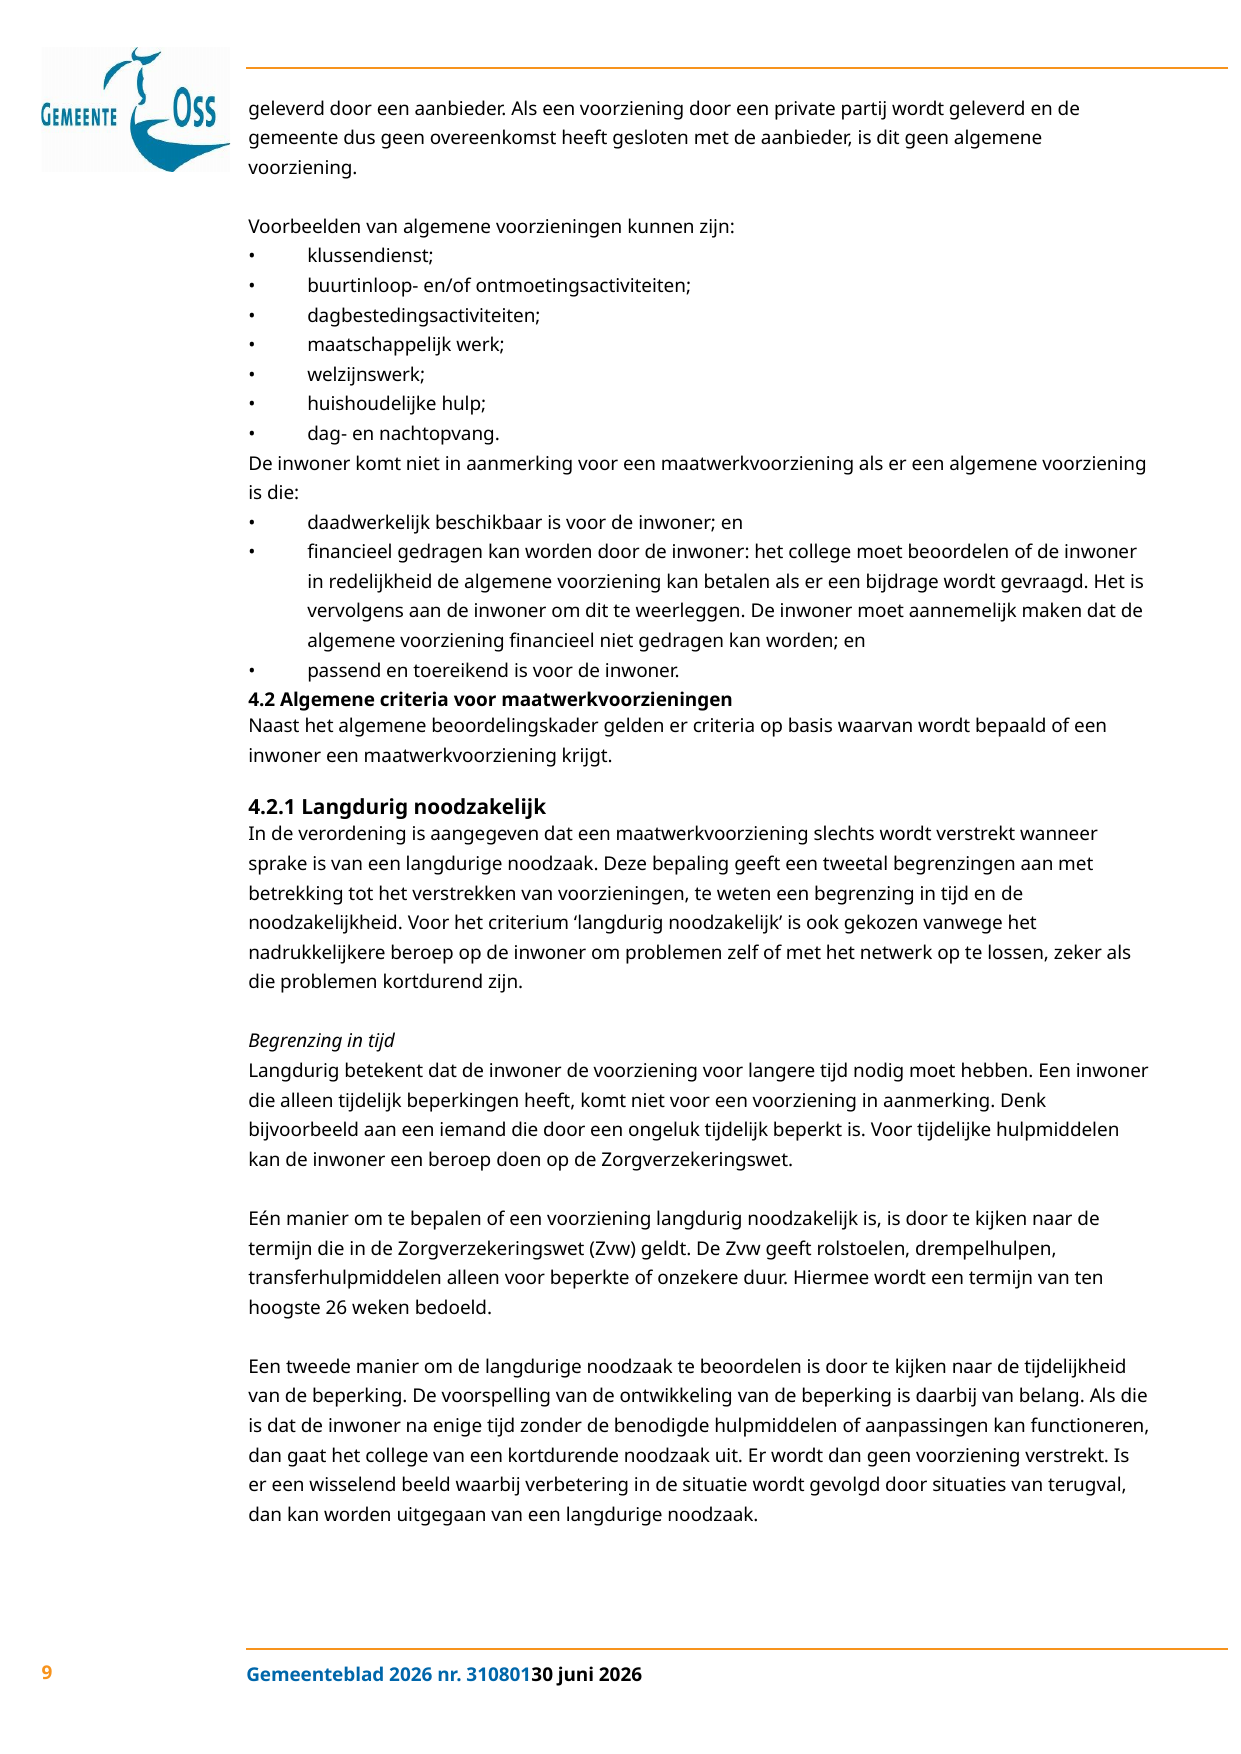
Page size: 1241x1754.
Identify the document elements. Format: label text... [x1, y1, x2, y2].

list financieel gedragen kan worden door de inwoner: het college moet beoordelen of de inwoner in redelijkheid de algemene voorziening kan betalen als er een bijdrage wordt gevraagd. Het is vervolgens aan de inwoner om dit te weerleggen. De inwoner moet aannemelijk maken dat de algemene voorziening financieel niet gedragen kan worden; en [248, 538, 1152, 653]
picture [41, 47, 231, 172]
list buurtinloop- en/of ontmoetingsactiviteiten; [248, 272, 1152, 298]
text Langdurig betekent dat de inwoner de voorziening voor langere tijd nodig moet hebben. Een inwoner die alleen tijdelijk beperkingen heeft, komt niet voor een voorziening in aanmerking. Denk bijvoorbeeld aan een iemand die door een ongeluk tijdelijk beperkt is. Voor tijdelijke hulpmiddelen kan de inwoner een beroep doen op de Zorgverzekeringswet. [248, 1057, 1152, 1172]
list passend en toereikend is voor de inwoner. [248, 657, 1152, 683]
list daadwerkelijk beschikbaar is voor de inwoner; en [248, 509, 1152, 535]
text Begrenzing in tijd [248, 1028, 1152, 1053]
text Een tweede manier om de langdurige noodzaak te beoordelen is door te kijken naar de tijdelijkheid van de beperking. De voorspelling van de ontwikkeling van de beperking is daarbij van belang. Als die is dat de inwoner na enige tijd zonder de benodigde hulpmiddelen of aanpassingen kan functioneren, dan gaat het college van een kortdurende noodzaak uit. Er wordt dan geen voorziening verstrekt. Is er een wisselend beeld waarbij verbetering in de situatie wordt gevolgd door situaties van terugval, dan kan worden uitgegaan van een langdurige noodzaak. [248, 1353, 1152, 1527]
list dagbestedingsactiviteiten; [248, 302, 1152, 328]
list klussendienst; [248, 243, 1152, 268]
text geleverd door een aanbieder. Als een voorziening door een private partij wordt geleverd en de gemeente dus geen overeenkomst heeft gesloten met de aanbieder, is dit geen algemene voorziening. [248, 95, 1152, 180]
text 4.2.1 Langdurig noodzakelijk [248, 792, 1152, 821]
list maatschappelijk werk; [248, 331, 1152, 357]
text In de verordening is aangegeven dat een maatwerkvoorziening slechts wordt verstrekt wanneer sprake is van een langdurige noodzaak. Deze bepaling geeft een tweetal begrenzingen aan met betrekking tot het verstrekken van voorzieningen, te weten een begrenzing in tijd en de noodzakelijkheid. Voor het criterium ‘langdurig noodzakelijk’ is ook gekozen vanwege het nadrukkelijkere beroep op de inwoner om problemen zelf of met het netwerk op te lossen, zeker als die problemen kortdurend zijn. [248, 821, 1152, 994]
list huishoudelijke hulp; [248, 391, 1152, 416]
text 4.2 Algemene criteria voor maatwerkvoorzieningen [248, 686, 1152, 712]
text Voorbeelden van algemene voorzieningen kunnen zijn: [248, 213, 1152, 239]
text Eén manier om te bepalen of een voorziening langdurig noodzakelijk is, is door te kijken naar de termijn die in de Zorgverzekeringswet (Zvw) geldt. De Zvw geeft rolstoelen, drempelhulpen, transferhulpmiddelen alleen voor beperkte of onzekere duur. Hiermee wordt een termijn van ten hoogste 26 weken bedoeld. [248, 1205, 1152, 1320]
list dag- en nachtopvang. [248, 420, 1152, 446]
list welzijnswerk; [248, 361, 1152, 387]
text Naast het algemene beoordelingskader gelden er criteria op basis waarvan wordt bepaald of een inwoner een maatwerkvoorziening krijgt. [248, 712, 1152, 767]
text De inwoner komt niet in aanmerking voor een maatwerkvoorziening als er een algemene voorziening is die: [248, 450, 1152, 505]
